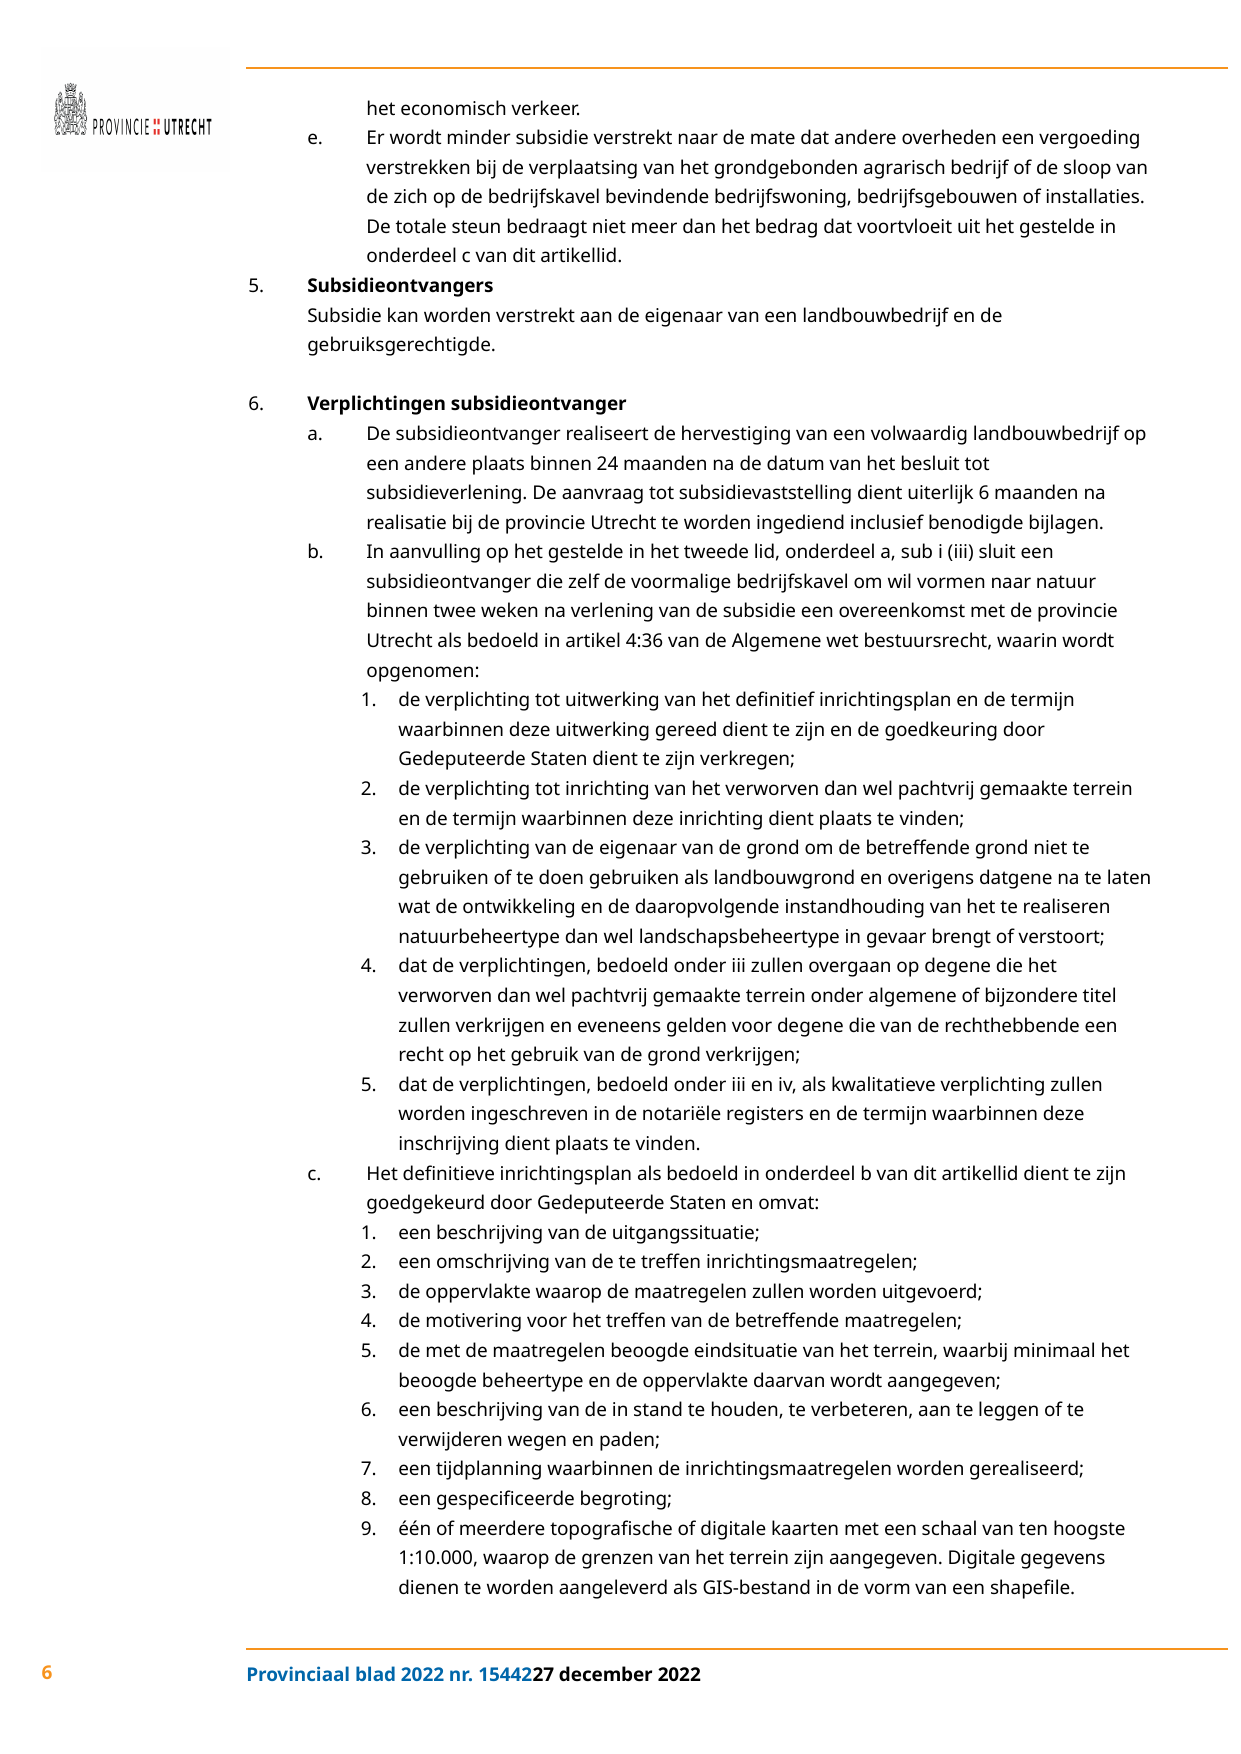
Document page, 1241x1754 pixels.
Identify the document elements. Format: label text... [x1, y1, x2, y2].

list één of meerdere topografische of digitale kaarten met een schaal van ten hoogste 1:10.000, waarop de grenzen van het terrein zijn aangegeven. Digitale gegevens dienen te worden aangeleverd als GIS-bestand in de vorm van een shapefile. [361, 1515, 1152, 1600]
list In aanvulling op het gestelde in het tweede lid, onderdeel a, sub i (iii) sluit een subsidieontvanger die zelf de voormalige bedrijfskavel om wil vormen naar natuur binnen twee weken na verlening van de subsidie een overeenkomst met de provincie Utrecht als bedoeld in artikel 4:36 van de Algemene wet bestuursrecht, waarin wordt opgenomen: [307, 538, 1152, 683]
list De subsidieontvanger realiseert de hervestiging van een volwaardig landbouwbedrijf op een andere plaats binnen 24 maanden na de datum van het besluit tot subsidieverlening. De aanvraag tot subsidievaststelling dient uiterlijk 6 maanden na realisatie bij de provincie Utrecht te worden ingediend inclusief benodigde bijlagen. [307, 420, 1152, 535]
list Er wordt minder subsidie verstrekt naar de mate dat andere overheden een vergoeding verstrekken bij de verplaatsing van het grondgebonden agrarisch bedrijf of de sloop van de zich op de bedrijfskavel bevindende bedrijfswoning, bedrijfsgebouwen of installaties. De totale steun bedraagt niet meer dan het bedrag dat voortvloeit uit het gestelde in onderdeel c van dit artikellid. [307, 124, 1152, 268]
list Subsidie kan worden verstrekt aan de eigenaar van een landbouwbedrijf en de gebruiksgerechtigde. [248, 302, 1152, 357]
list een tijdplanning waarbinnen de inrichtingsmaatregelen worden gerealiseerd; [361, 1456, 1152, 1481]
list dat de verplichtingen, bedoeld onder iii zullen overgaan op degene die het verworven dan wel pachtvrij gemaakte terrein onder algemene of bijzondere titel zullen verkrijgen en eveneens gelden voor degene die van de rechthebbende een recht op het gebruik van de grond verkrijgen; [361, 953, 1152, 1067]
list een beschrijving van de uitgangssituatie; [361, 1219, 1152, 1245]
list Het definitieve inrichtingsplan als bedoeld in onderdeel b van dit artikellid dient te zijn goedgekeurd door Gedeputeerde Staten en omvat: [307, 1160, 1152, 1215]
list een omschrijving van de te treffen inrichtingsmaatregelen; [361, 1248, 1152, 1274]
list Subsidieontvangers [248, 272, 1152, 298]
list de verplichting van de eigenaar van de grond om de betreffende grond niet te gebruiken of te doen gebruiken als landbouwgrond en overigens datgene na te laten wat de ontwikkeling en de daaropvolgende instandhouding van het te realiseren natuurbeheertype dan wel landschapsbeheertype in gevaar brengt of verstoort; [361, 834, 1152, 949]
list de verplichting tot uitwerking van het definitief inrichtingsplan en de termijn waarbinnen deze uitwerking gereed dient te zijn en de goedkeuring door Gedeputeerde Staten dient te zijn verkregen; [361, 686, 1152, 771]
list een beschrijving van de in stand te houden, te verbeteren, aan te leggen of te verwijderen wegen en paden; [361, 1396, 1152, 1452]
list de verplichting tot inrichting van het verworven dan wel pachtvrij gemaakte terrein en de termijn waarbinnen deze inrichting dient plaats te vinden; [361, 775, 1152, 831]
picture [41, 47, 231, 172]
list de oppervlakte waarop de maatregelen zullen worden uitgevoerd; [361, 1278, 1152, 1304]
list de motivering voor het treffen van de betreffende maatregelen; [361, 1308, 1152, 1333]
list een gespecificeerde begroting; [361, 1485, 1152, 1511]
list de met de maatregelen beoogde eindsituatie van het terrein, waarbij minimaal het beoogde beheertype en de oppervlakte daarvan wordt aangegeven; [361, 1337, 1152, 1393]
list Verplichtingen subsidieontvanger [248, 391, 1152, 416]
list dat de verplichtingen, bedoeld onder iii en iv, als kwalitatieve verplichting zullen worden ingeschreven in de notariële registers en de termijn waarbinnen deze inschrijving dient plaats te vinden. [361, 1071, 1152, 1156]
list het economisch verkeer. [307, 95, 1152, 121]
